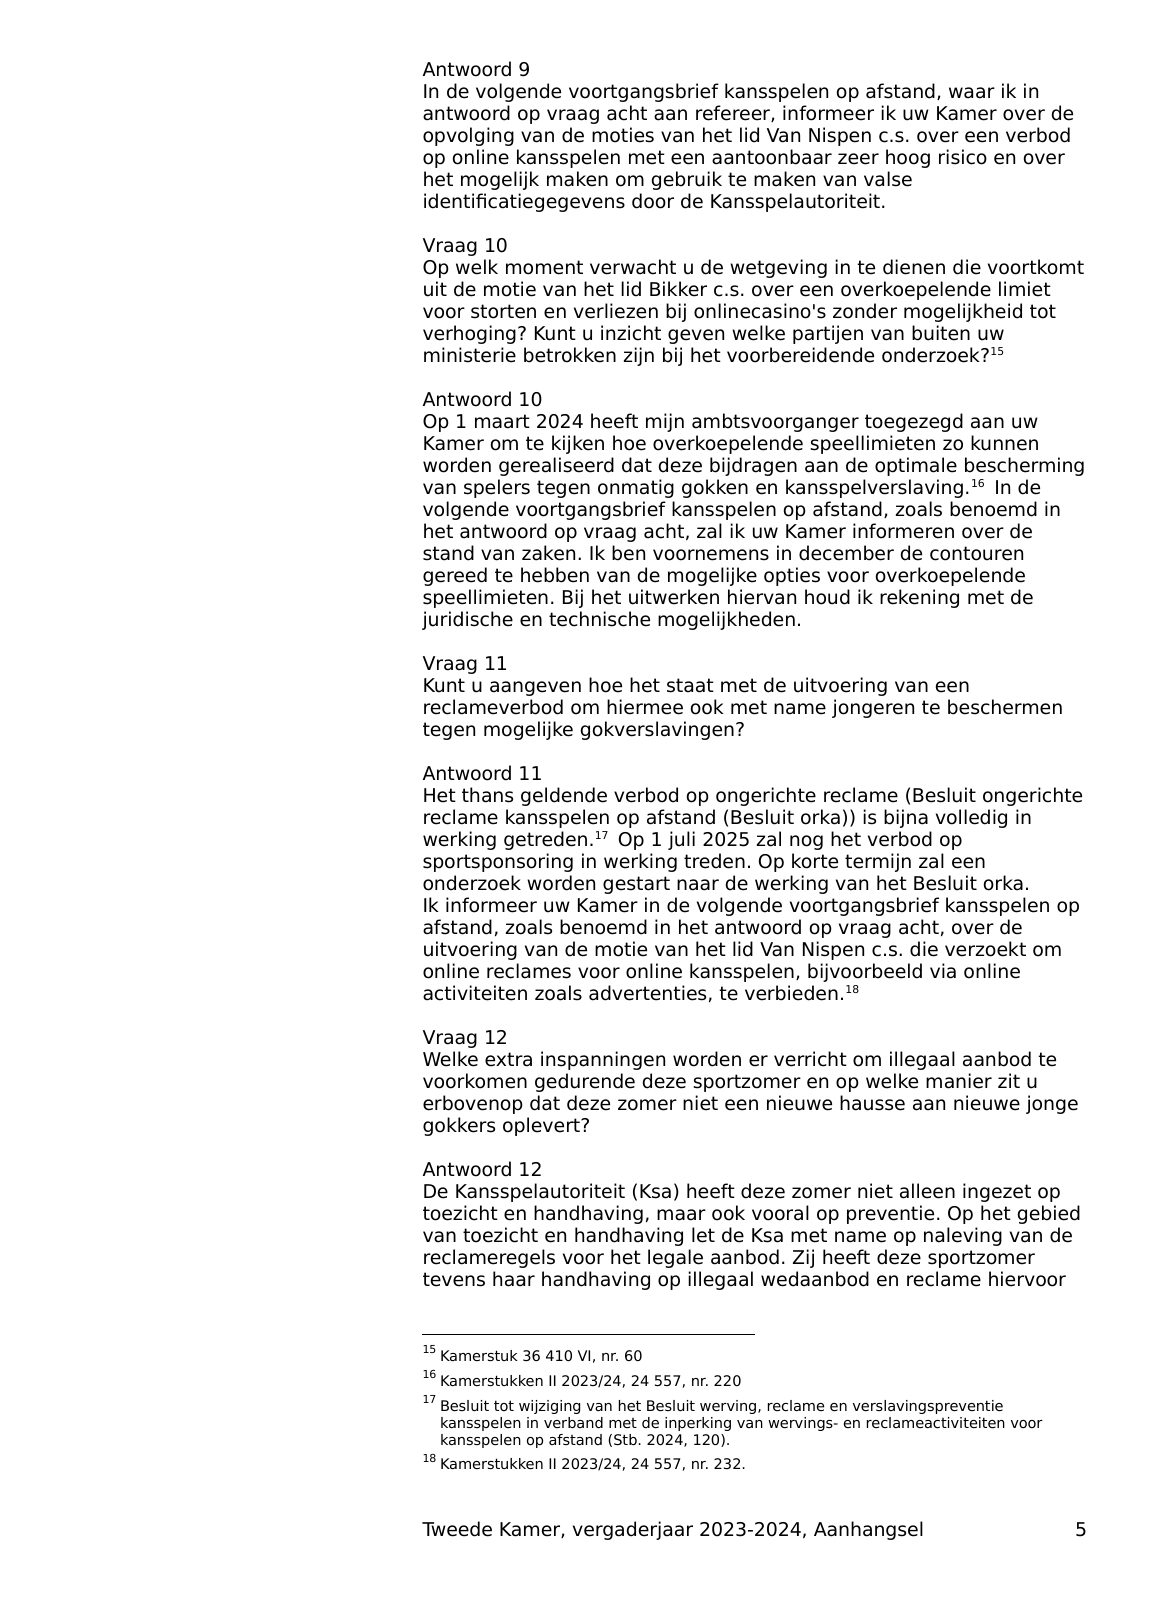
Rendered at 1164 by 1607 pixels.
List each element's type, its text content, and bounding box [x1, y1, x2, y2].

text Op 1 maart 2024 heeft mijn ambtsvoorganger toegezegd aan uw Kamer om te kijken hoe overkoepelende speellimieten zo kunnen worden gerealiseerd dat deze bijdragen aan de optimale bescherming van spelers tegen onmatig gokken en kansspelverslaving. In de volgende voortgangsbrief kansspelen op afstand, zoals benoemd in het antwoord op vraag acht, zal ik uw Kamer informeren over de stand van zaken. Ik ben voornemens in december de contouren gereed te hebben van de mogelijke opties voor overkoepelende speellimieten. Bij het uitwerken hiervan houd ik rekening met de juridische en technische mogelijkheden. [422, 411, 1087, 631]
text Vraag 10 [422, 235, 1087, 257]
text De Kansspelautoriteit (Ksa) heeft deze zomer niet alleen ingezet op toezicht en handhaving, maar ook vooral op preventie. Op het gebied van toezicht en handhaving let de Ksa met name op naleving van de reclameregels voor het legale aanbod. Zij heeft deze sportzomer tevens haar handhaving op illegaal wedaanbod en reclame hiervoor [422, 1181, 1087, 1291]
text Ik informeer uw Kamer in de volgende voortgangsbrief kansspelen op afstand, zoals benoemd in het antwoord op vraag acht, over de uitvoering van de motie van het lid Van Nispen c.s. die verzoekt om online reclames voor online kansspelen, bijvoorbeeld via online activiteiten zoals advertenties, te verbieden. [422, 895, 1087, 1005]
text Kamerstukken II 2023/24, 24 557, nr. 232. [422, 1452, 1087, 1474]
text Op welk moment verwacht u de wetgeving in te dienen die voortkomt uit de motie van het lid Bikker c.s. over een overkoepelende limiet voor storten en verliezen bij onlinecasino's zonder mogelijkheid tot verhoging? Kunt u inzicht geven welke partijen van buiten uw ministerie betrokken zijn bij het voorbereidende onderzoek? [422, 257, 1087, 367]
text Kunt u aangeven hoe het staat met de uitvoering van een reclameverbod om hiermee ook met name jongeren te beschermen tegen mogelijke gokverslavingen? [422, 675, 1087, 741]
text Kamerstukken II 2023/24, 24 557, nr. 220 [422, 1368, 1087, 1391]
text Vraag 12 [422, 1027, 1087, 1049]
text Welke extra inspanningen worden er verricht om illegaal aanbod te voorkomen gedurende deze sportzomer en op welke manier zit u erbovenop dat deze zomer niet een nieuwe hausse aan nieuwe jonge gokkers oplevert? [422, 1049, 1087, 1137]
text In de volgende voortgangsbrief kansspelen op afstand, waar ik in antwoord op vraag acht aan refereer, informeer ik uw Kamer over de opvolging van de moties van het lid Van Nispen c.s. over een verbod op online kansspelen met een aantoonbaar zeer hoog risico en over het mogelijk maken om gebruik te maken van valse identificatiegegevens door de Kansspelautoriteit. [422, 81, 1087, 213]
text Kamerstuk 36 410 VI, nr. 60 [422, 1343, 1087, 1366]
text Antwoord 9 [422, 59, 1087, 81]
text Het thans geldende verbod op ongerichte reclame (Besluit ongerichte reclame kansspelen op afstand (Besluit orka)) is bijna volledig in werking getreden. Op 1 juli 2025 zal nog het verbod op sportsponsoring in werking treden. Op korte termijn zal een onderzoek worden gestart naar de werking van het Besluit orka. [422, 785, 1087, 895]
text Antwoord 12 [422, 1159, 1087, 1181]
text Antwoord 11 [422, 763, 1087, 785]
text Vraag 11 [422, 653, 1087, 675]
text Antwoord 10 [422, 389, 1087, 411]
text Besluit tot wijziging van het Besluit werving, reclame en verslavingspreventie kansspelen in verband met de inperking van wervings- en reclameactiviteiten voor kansspelen op afstand (Stb. 2024, 120). [422, 1393, 1087, 1449]
